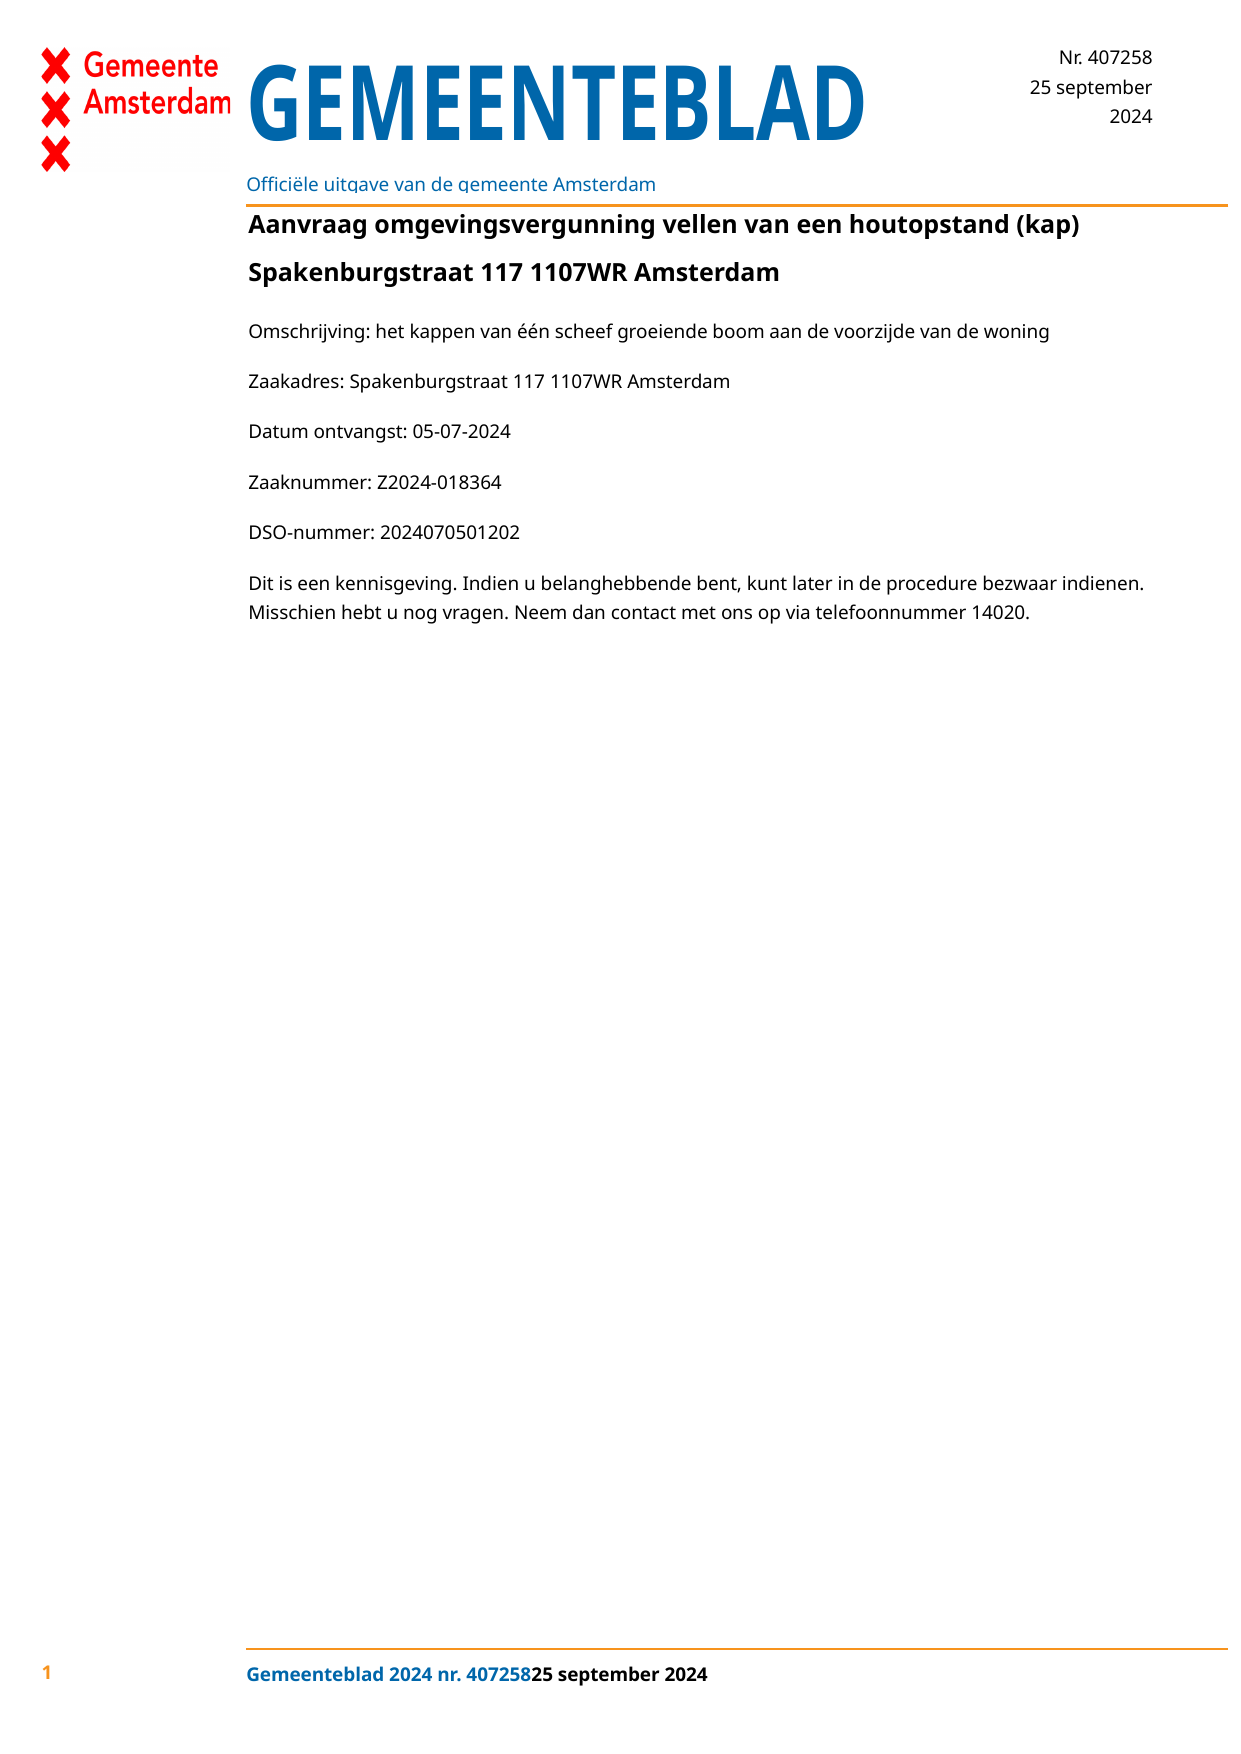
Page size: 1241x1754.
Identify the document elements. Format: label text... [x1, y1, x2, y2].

text Zaakadres: Spakenburgstraat 117 1107WR Amsterdam [248, 368, 1152, 394]
text Aanvraag omgevingsvergunning vellen van een houtopstand (kap) Spakenburgstraat 117 1107WR Amsterdam [248, 207, 1152, 288]
text Datum ontvangst: 05-07-2024 [248, 419, 1152, 444]
text Zaaknummer: Z2024-018364 [248, 469, 1152, 495]
text Omschrijving: het kappen van één scheef groeiende boom aan de voorzijde van de woning [248, 318, 1152, 344]
text Dit is een kennisgeving. Indien u belanghebbende bent, kunt later in de procedure bezwaar indienen. Misschien hebt u nog vragen. Neem dan contact met ons op via telefoonnummer 14020. [248, 570, 1152, 625]
text DSO-nummer: 2024070501202 [248, 519, 1152, 545]
picture [41, 47, 231, 172]
